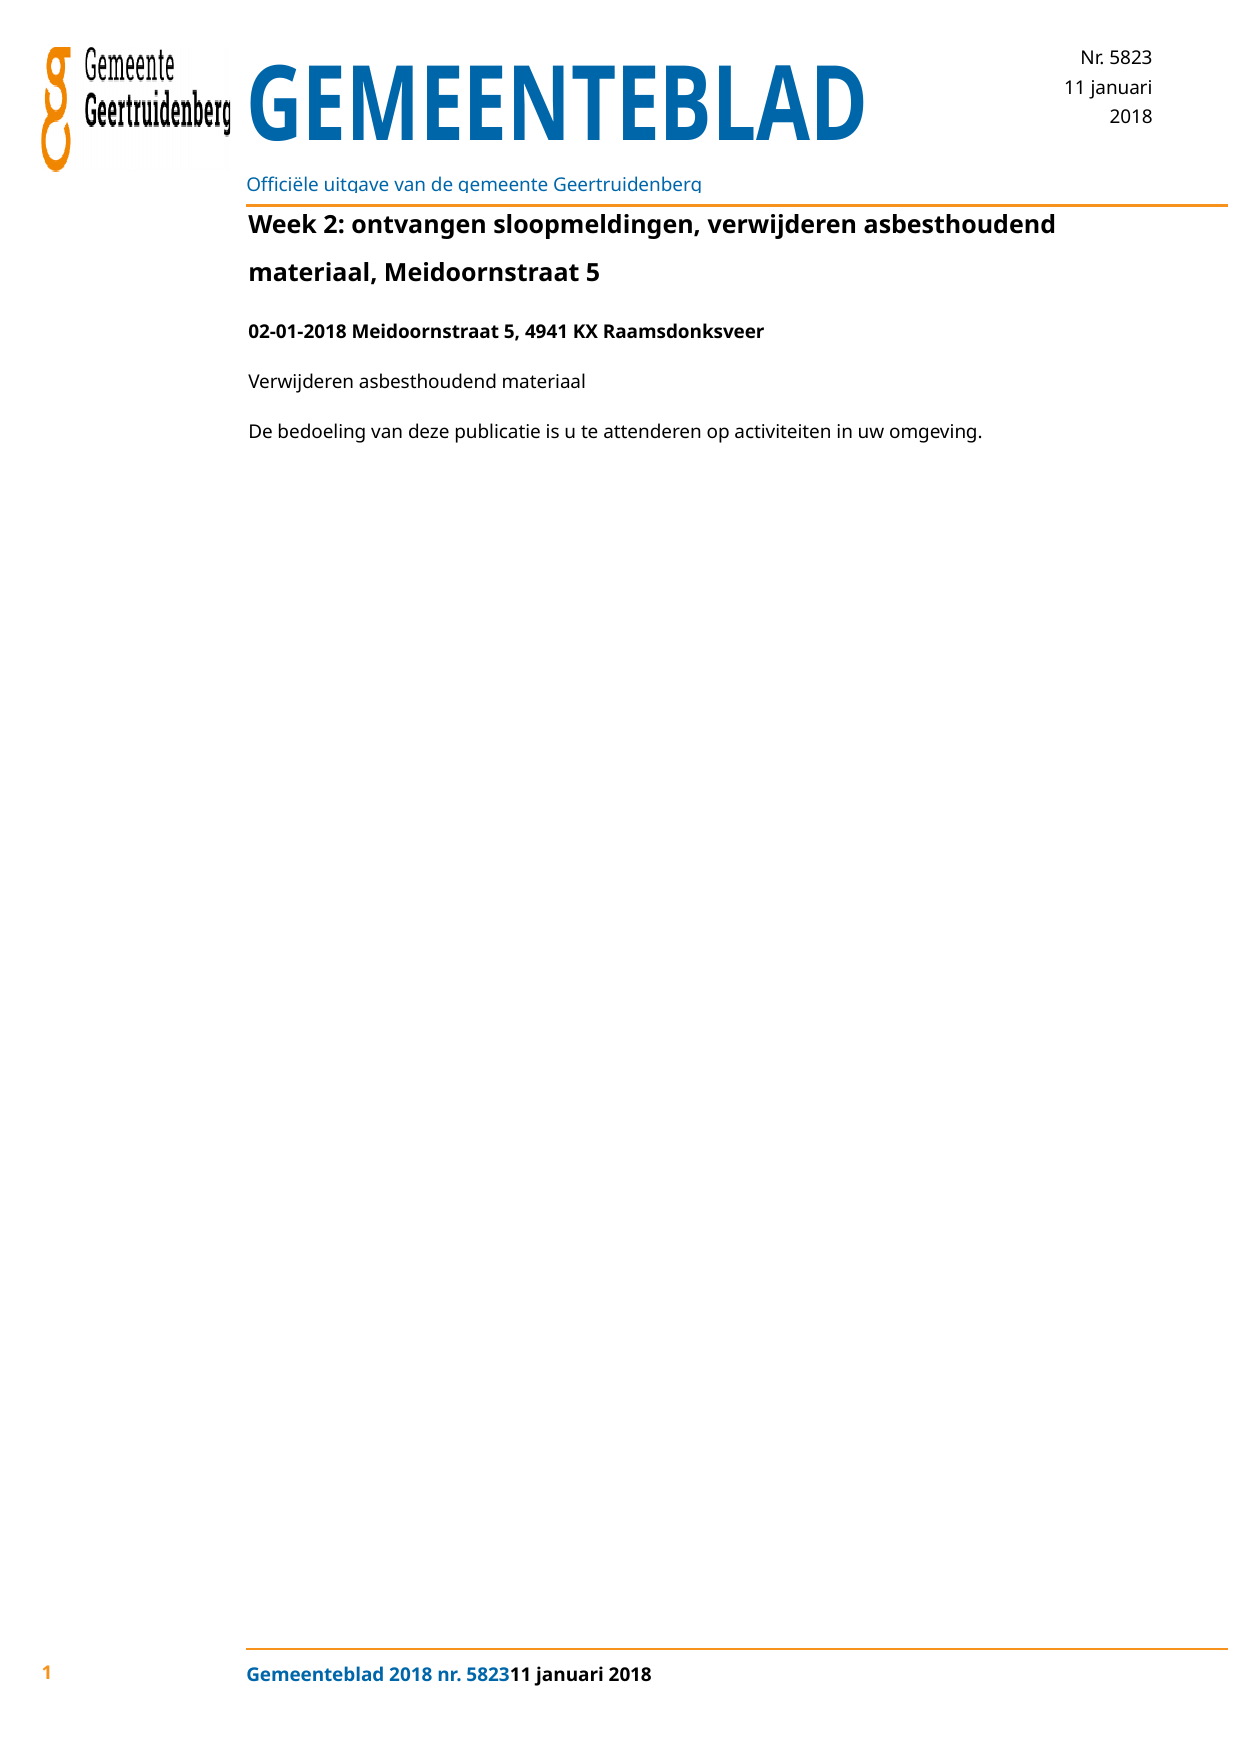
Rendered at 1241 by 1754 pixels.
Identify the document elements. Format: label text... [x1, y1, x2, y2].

picture [41, 47, 231, 172]
text De bedoeling van deze publicatie is u te attenderen op activiteiten in uw omgeving. [248, 419, 1152, 444]
text Week 2: ontvangen sloopmeldingen, verwijderen asbesthoudend materiaal, Meidoornstraat 5 [248, 207, 1152, 288]
text 02-01-2018 Meidoornstraat 5, 4941 KX Raamsdonksveer [248, 318, 1152, 344]
text Verwijderen asbesthoudend materiaal [248, 368, 1152, 394]
